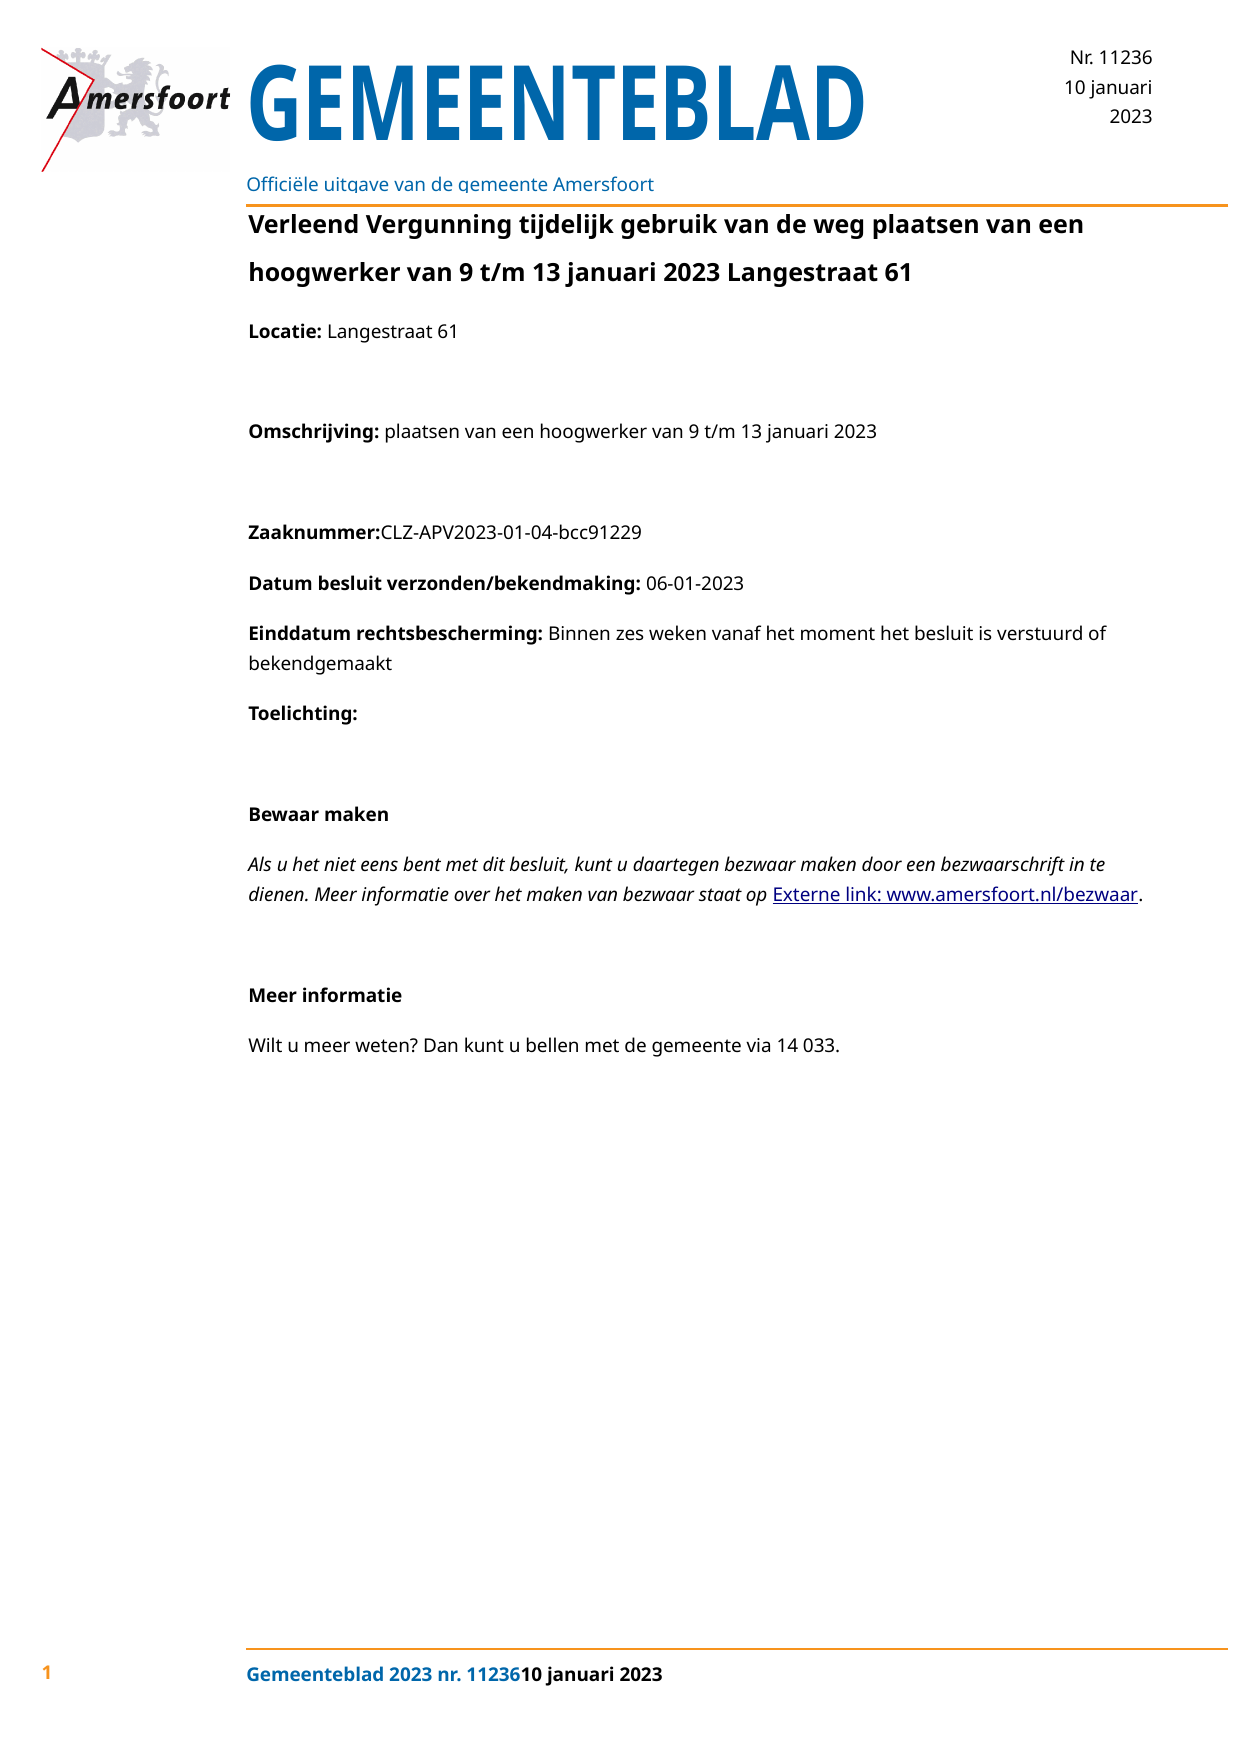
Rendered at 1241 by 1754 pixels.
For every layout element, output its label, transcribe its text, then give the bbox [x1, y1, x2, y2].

text Meer informatie [248, 982, 1152, 1008]
text Datum besluit verzonden/bekendmaking: 06-01-2023 [248, 570, 1152, 596]
text Als u het niet eens bent met dit besluit, kunt u daartegen bezwaar maken door een bezwaarschrift in te dienen. Meer informatie over het maken van bezwaar staat op Externe link: www.amersfoort.nl/bezwaar. [248, 852, 1152, 907]
text Bewaar maken [248, 801, 1152, 827]
text Locatie: Langestraat 61 [248, 318, 1152, 344]
text Zaaknummer:CLZ-APV2023-01-04-bcc91229 [248, 519, 1152, 545]
text Omschrijving: plaatsen van een hoogwerker van 9 t/m 13 januari 2023 [248, 419, 1152, 444]
text Einddatum rechtsbescherming: Binnen zes weken vanaf het moment het besluit is verstuurd of bekendgemaakt [248, 620, 1152, 676]
picture [41, 47, 231, 172]
text Verleend Vergunning tijdelijk gebruik van de weg plaatsen van een hoogwerker van 9 t/m 13 januari 2023 Langestraat 61 [248, 207, 1152, 288]
text Wilt u meer weten? Dan kunt u bellen met de gemeente via 14 033. [248, 1032, 1152, 1058]
text Toelichting: [248, 700, 1152, 726]
